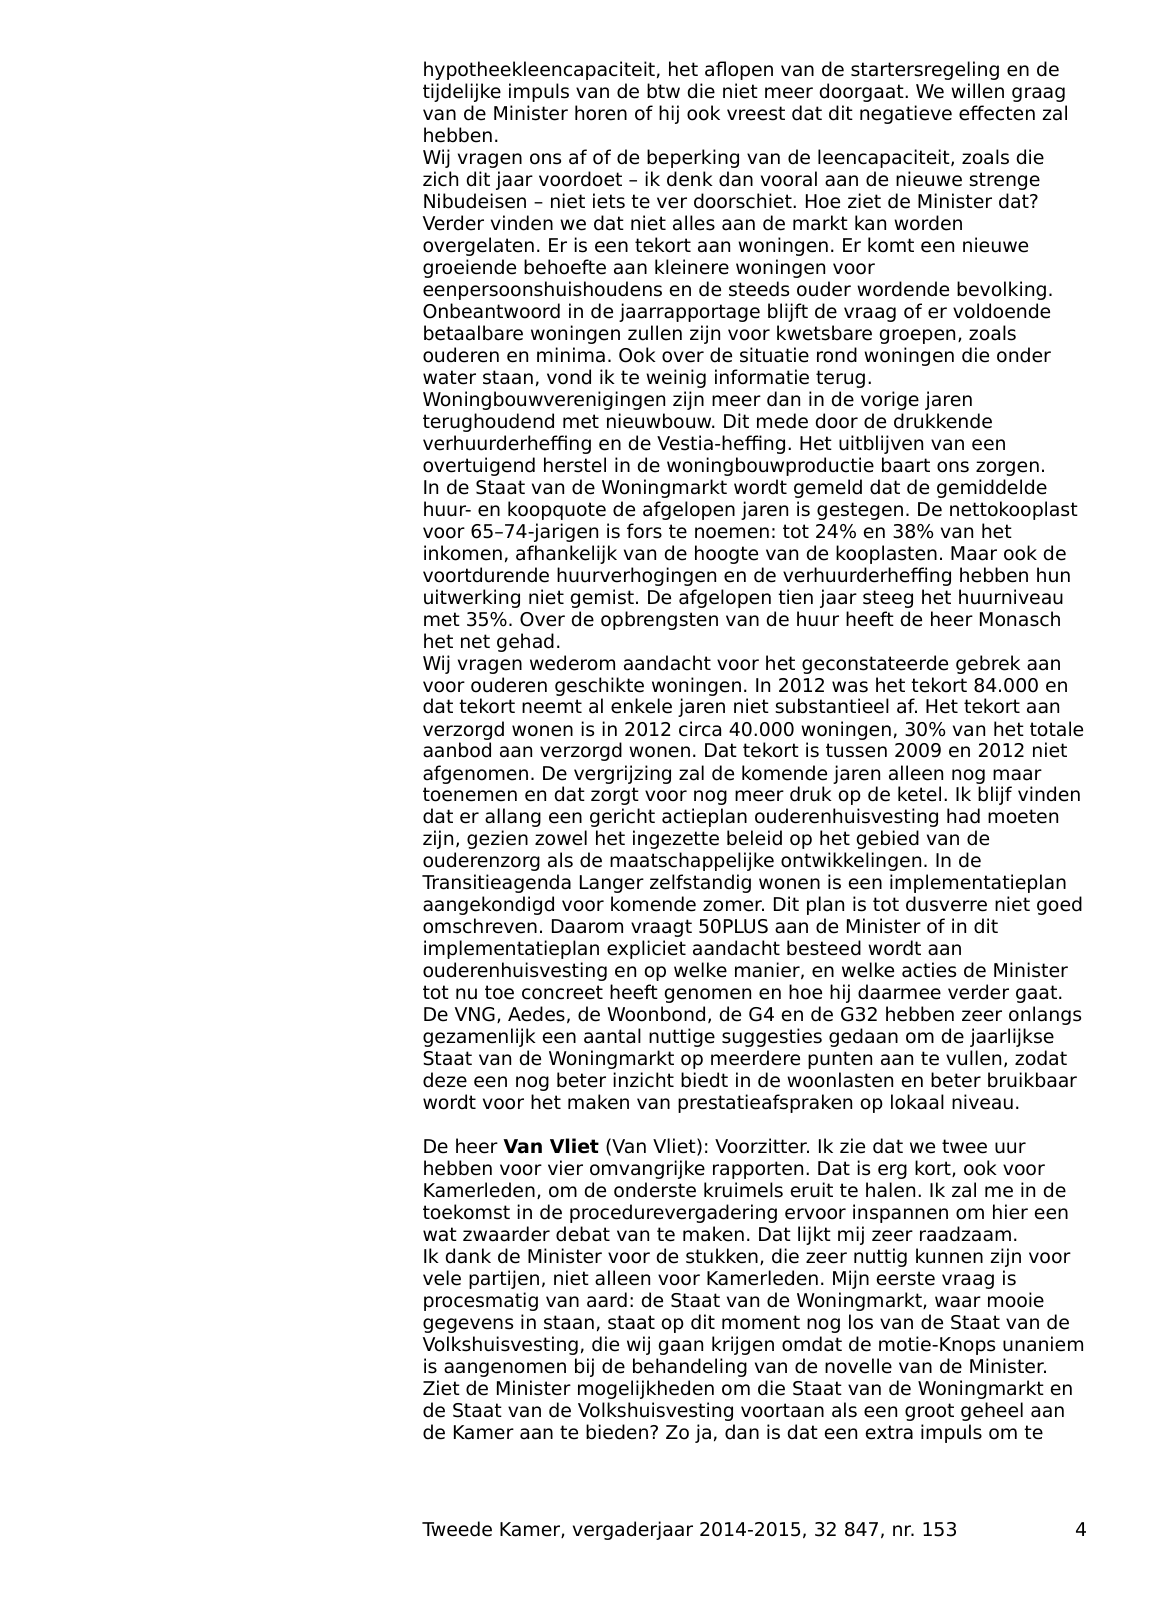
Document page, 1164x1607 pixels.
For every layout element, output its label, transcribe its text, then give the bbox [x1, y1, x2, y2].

text hypotheekleencapaciteit, het aflopen van de startersregeling en de tijdelijke impuls van de btw die niet meer doorgaat. We willen graag van de Minister horen of hij ook vreest dat dit negatieve effecten zal hebben. [422, 59, 1087, 147]
text Woningbouwverenigingen zijn meer dan in de vorige jaren terughoudend met nieuwbouw. Dit mede door de drukkende verhuurderheffing en de Vestia-heffing. Het uitblijven van een overtuigend herstel in de woningbouwproductie baart ons zorgen. [422, 389, 1087, 477]
text De heer Van Vliet (Van Vliet): Voorzitter. Ik zie dat we twee uur hebben voor vier omvangrijke rapporten. Dat is erg kort, ook voor Kamerleden, om de onderste kruimels eruit te halen. Ik zal me in de toekomst in de procedurevergadering ervoor inspannen om hier een wat zwaarder debat van te maken. Dat lijkt mij zeer raadzaam. [422, 1136, 1087, 1246]
text De VNG, Aedes, de Woonbond, de G4 en de G32 hebben zeer onlangs gezamenlijk een aantal nuttige suggesties gedaan om de jaarlijkse Staat van de Woningmarkt op meerdere punten aan te vullen, zodat deze een nog beter inzicht biedt in de woonlasten en beter bruikbaar wordt voor het maken van prestatieafspraken op lokaal niveau. [422, 1004, 1087, 1114]
text Ik dank de Minister voor de stukken, die zeer nuttig kunnen zijn voor vele partijen, niet alleen voor Kamerleden. Mijn eerste vraag is procesmatig van aard: de Staat van de Woningmarkt, waar mooie gegevens in staan, staat op dit moment nog los van de Staat van de Volkshuisvesting, die wij gaan krijgen omdat de motie-Knops unaniem is aangenomen bij de behandeling van de novelle van de Minister. Ziet de Minister mogelijkheden om die Staat van de Woningmarkt en de Staat van de Volkshuisvesting voortaan als een groot geheel aan de Kamer aan te bieden? Zo ja, dan is dat een extra impuls om te [422, 1246, 1087, 1444]
text In de Staat van de Woningmarkt wordt gemeld dat de gemiddelde huur- en koopquote de afgelopen jaren is gestegen. De nettokooplast voor 65–74-jarigen is fors te noemen: tot 24% en 38% van het inkomen, afhankelijk van de hoogte van de kooplasten. Maar ook de voortdurende huurverhogingen en de verhuurderheffing hebben hun uitwerking niet gemist. De afgelopen tien jaar steeg het huurniveau met 35%. Over de opbrengsten van de huur heeft de heer Monasch het net gehad. [422, 477, 1087, 652]
text Wij vragen ons af of de beperking van de leencapaciteit, zoals die zich dit jaar voordoet – ik denk dan vooral aan de nieuwe strenge Nibudeisen – niet iets te ver doorschiet. Hoe ziet de Minister dat? Verder vinden we dat niet alles aan de markt kan worden overgelaten. Er is een tekort aan woningen. Er komt een nieuwe groeiende behoefte aan kleinere woningen voor eenpersoonshuishoudens en de steeds ouder wordende bevolking. Onbeantwoord in de jaarrapportage blijft de vraag of er voldoende betaalbare woningen zullen zijn voor kwetsbare groepen, zoals ouderen en minima. Ook over de situatie rond woningen die onder water staan, vond ik te weinig informatie terug. [422, 147, 1087, 389]
text Wij vragen wederom aandacht voor het geconstateerde gebrek aan voor ouderen geschikte woningen. In 2012 was het tekort 84.000 en dat tekort neemt al enkele jaren niet substantieel af. Het tekort aan verzorgd wonen is in 2012 circa 40.000 woningen, 30% van het totale aanbod aan verzorgd wonen. Dat tekort is tussen 2009 en 2012 niet afgenomen. De vergrijzing zal de komende jaren alleen nog maar toenemen en dat zorgt voor nog meer druk op de ketel. Ik blijf vinden dat er allang een gericht actieplan ouderenhuisvesting had moeten zijn, gezien zowel het ingezette beleid op het gebied van de ouderenzorg als de maatschappelijke ontwikkelingen. In de Transitieagenda Langer zelfstandig wonen is een implementatieplan aangekondigd voor komende zomer. Dit plan is tot dusverre niet goed omschreven. Daarom vraagt 50PLUS aan de Minister of in dit implementatieplan expliciet aandacht besteed wordt aan ouderenhuisvesting en op welke manier, en welke acties de Minister tot nu toe concreet heeft genomen en hoe hij daarmee verder gaat. [422, 652, 1087, 1004]
